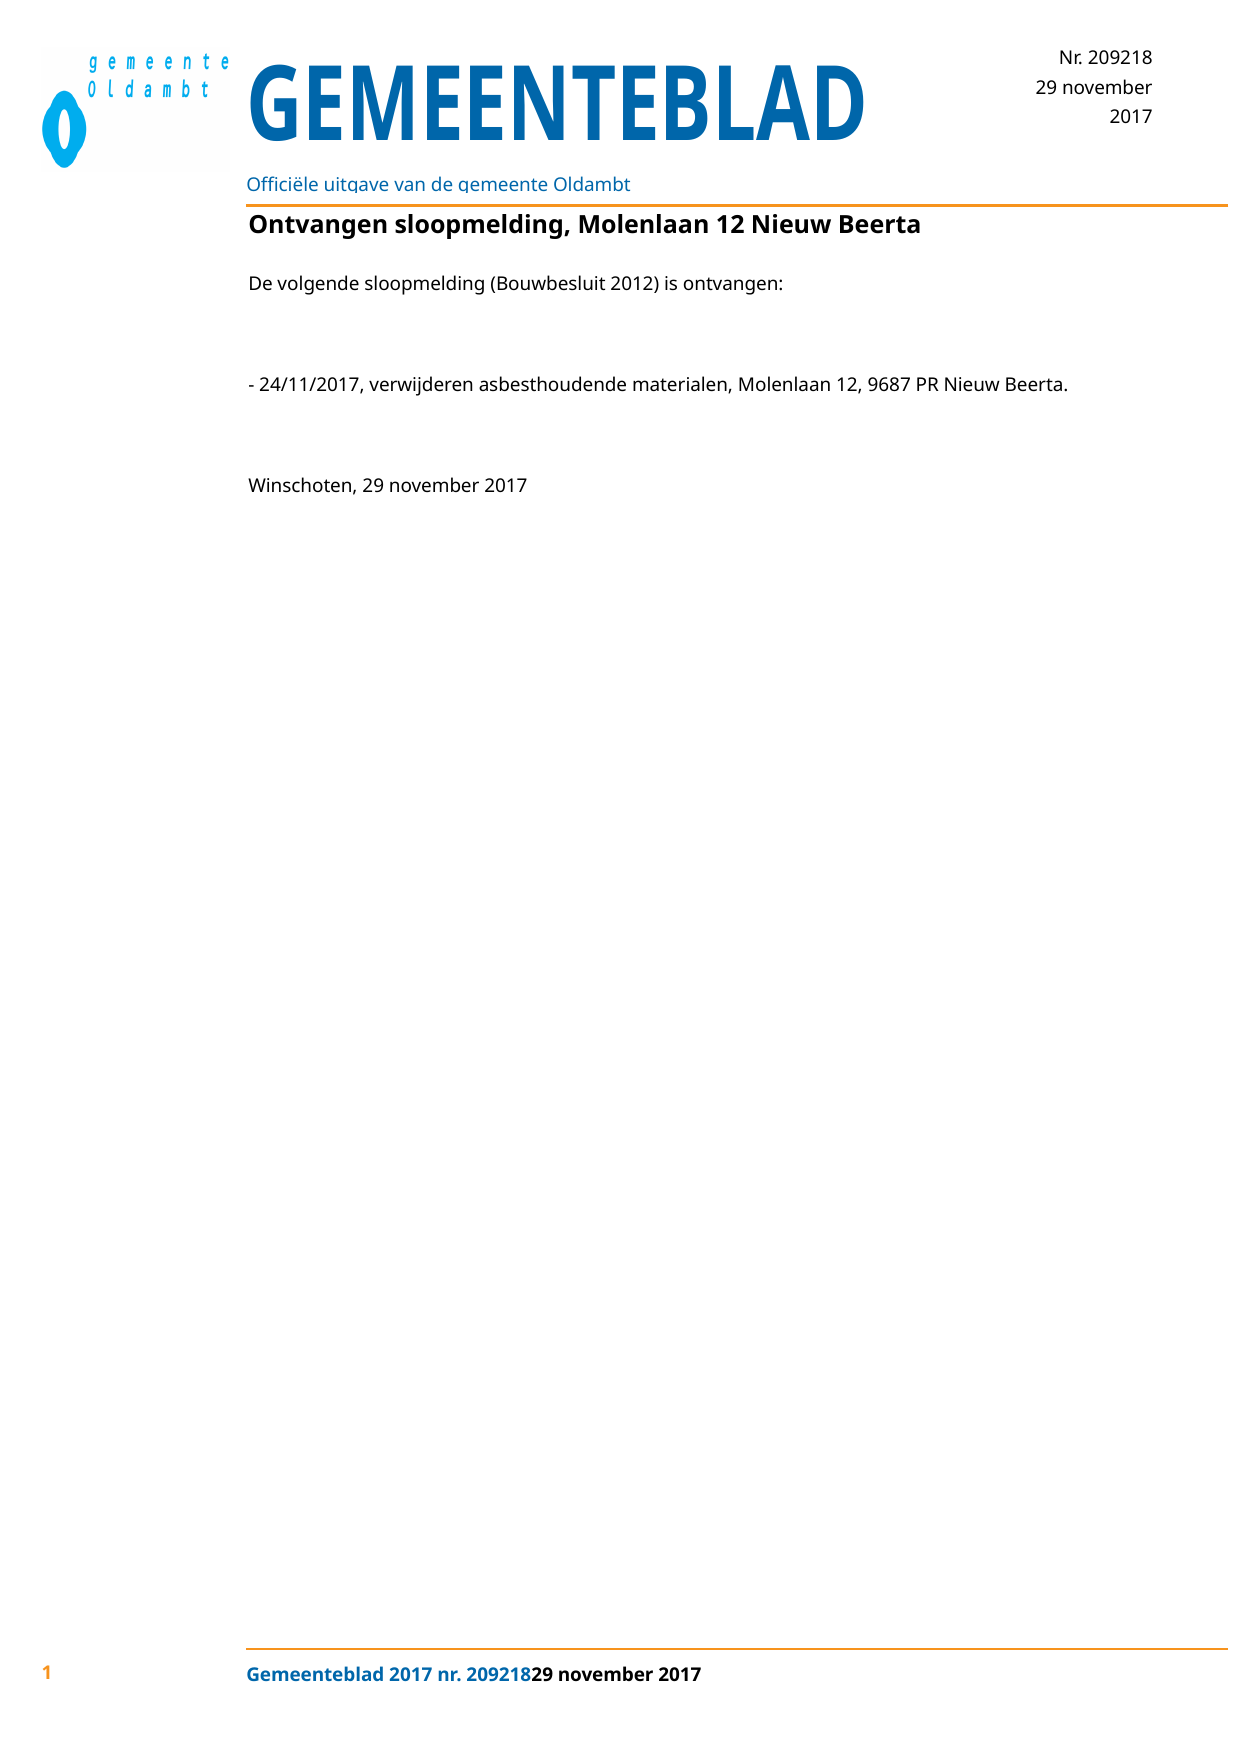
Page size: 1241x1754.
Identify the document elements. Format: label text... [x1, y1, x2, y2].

text Ontvangen sloopmelding, Molenlaan 12 Nieuw Beerta [248, 207, 1152, 241]
text - 24/11/2017, verwijderen asbesthoudende materialen, Molenlaan 12, 9687 PR Nieuw Beerta. [248, 371, 1152, 397]
picture [41, 47, 231, 172]
text Winschoten, 29 november 2017 [248, 472, 1152, 498]
text De volgende sloopmelding (Bouwbesluit 2012) is ontvangen: [248, 270, 1152, 296]
